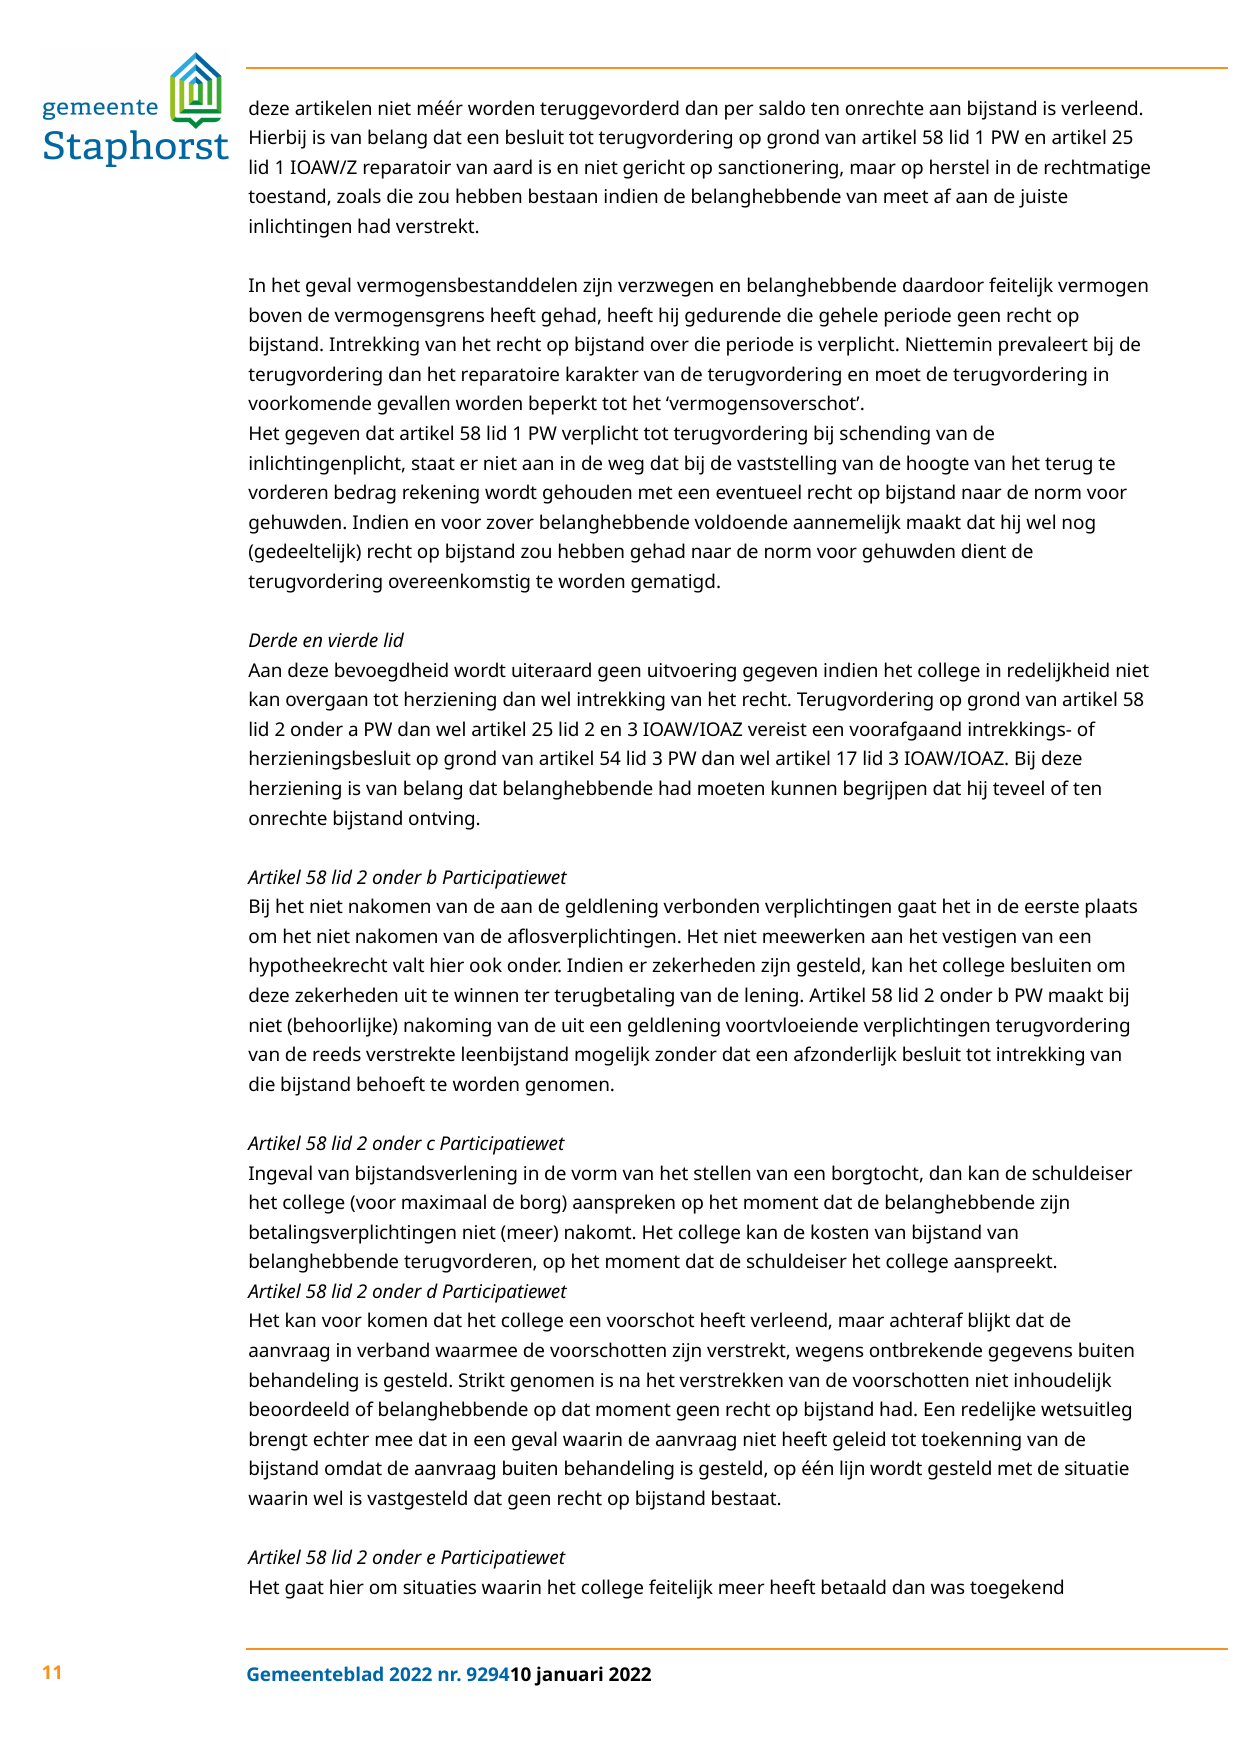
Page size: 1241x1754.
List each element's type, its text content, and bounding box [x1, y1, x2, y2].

text Artikel 58 lid 2 onder b Participatiewet [248, 864, 1152, 890]
text Ingeval van bijstandsverlening in de vorm van het stellen van een borgtocht, dan kan de schuldeiser het college (voor maximaal de borg) aanspreken op het moment dat de belanghebbende zijn betalingsverplichtingen niet (meer) nakomt. Het college kan de kosten van bijstand van belanghebbende terugvorderen, op het moment dat de schuldeiser het college aanspreekt. [248, 1160, 1152, 1274]
text Bij het niet nakomen van de aan de geldlening verbonden verplichtingen gaat het in de eerste plaats om het niet nakomen van de aflosverplichtingen. Het niet meewerken aan het vestigen van een hypotheekrecht valt hier ook onder. Indien er zekerheden zijn gesteld, kan het college besluiten om deze zekerheden uit te winnen ter terugbetaling van de lening. Artikel 58 lid 2 onder b PW maakt bij niet (behoorlijke) nakoming van de uit een geldlening voortvloeiende verplichtingen terugvordering van de reeds verstrekte leenbijstand mogelijk zonder dat een afzonderlijk besluit tot intrekking van die bijstand behoeft te worden genomen. [248, 893, 1152, 1097]
text Derde en vierde lid [248, 627, 1152, 653]
text Artikel 58 lid 2 onder e Participatiewet [248, 1544, 1152, 1570]
text In het geval vermogensbestanddelen zijn verzwegen en belanghebbende daardoor feitelijk vermogen boven de vermogensgrens heeft gehad, heeft hij gedurende die gehele periode geen recht op bijstand. Intrekking van het recht op bijstand over die periode is verplicht. Niettemin prevaleert bij de terugvordering dan het reparatoire karakter van de terugvordering en moet de terugvordering in voorkomende gevallen worden beperkt tot het ‘vermogensoverschot’. [248, 272, 1152, 416]
text Artikel 58 lid 2 onder d Participatiewet [248, 1278, 1152, 1304]
text Het gegeven dat artikel 58 lid 1 PW verplicht tot terugvordering bij schending van de inlichtingenplicht, staat er niet aan in de weg dat bij de vaststelling van de hoogte van het terug te vorderen bedrag rekening wordt gehouden met een eventueel recht op bijstand naar de norm voor gehuwden. Indien en voor zover belanghebbende voldoende aannemelijk maakt dat hij wel nog (gedeeltelijk) recht op bijstand zou hebben gehad naar de norm voor gehuwden dient de terugvordering overeenkomstig te worden gematigd. [248, 420, 1152, 594]
text Het kan voor komen dat het college een voorschot heeft verleend, maar achteraf blijkt dat de aanvraag in verband waarmee de voorschotten zijn verstrekt, wegens ontbrekende gegevens buiten behandeling is gesteld. Strikt genomen is na het verstrekken van de voorschotten niet inhoudelijk beoordeeld of belanghebbende op dat moment geen recht op bijstand had. Een redelijke wetsuitleg brengt echter mee dat in een geval waarin de aanvraag niet heeft geleid tot toekenning van de bijstand omdat de aanvraag buiten behandeling is gesteld, op één lijn wordt gesteld met de situatie waarin wel is vastgesteld dat geen recht op bijstand bestaat. [248, 1308, 1152, 1511]
text Artikel 58 lid 2 onder c Participatiewet [248, 1130, 1152, 1156]
text deze artikelen niet méér worden teruggevorderd dan per saldo ten onrechte aan bijstand is verleend. Hierbij is van belang dat een besluit tot terugvordering op grond van artikel 58 lid 1 PW en artikel 25 lid 1 IOAW/Z reparatoir van aard is en niet gericht op sanctionering, maar op herstel in de rechtmatige toestand, zoals die zou hebben bestaan indien de belanghebbende van meet af aan de juiste inlichtingen had verstrekt. [248, 95, 1152, 239]
text Het gaat hier om situaties waarin het college feitelijk meer heeft betaald dan was toegekend [248, 1574, 1152, 1600]
picture [41, 47, 231, 172]
text Aan deze bevoegdheid wordt uiteraard geen uitvoering gegeven indien het college in redelijkheid niet kan overgaan tot herziening dan wel intrekking van het recht. Terugvordering op grond van artikel 58 lid 2 onder a PW dan wel artikel 25 lid 2 en 3 IOAW/IOAZ vereist een voorafgaand intrekkings- of herzieningsbesluit op grond van artikel 54 lid 3 PW dan wel artikel 17 lid 3 IOAW/IOAZ. Bij deze herziening is van belang dat belanghebbende had moeten kunnen begrijpen dat hij teveel of ten onrechte bijstand ontving. [248, 657, 1152, 831]
